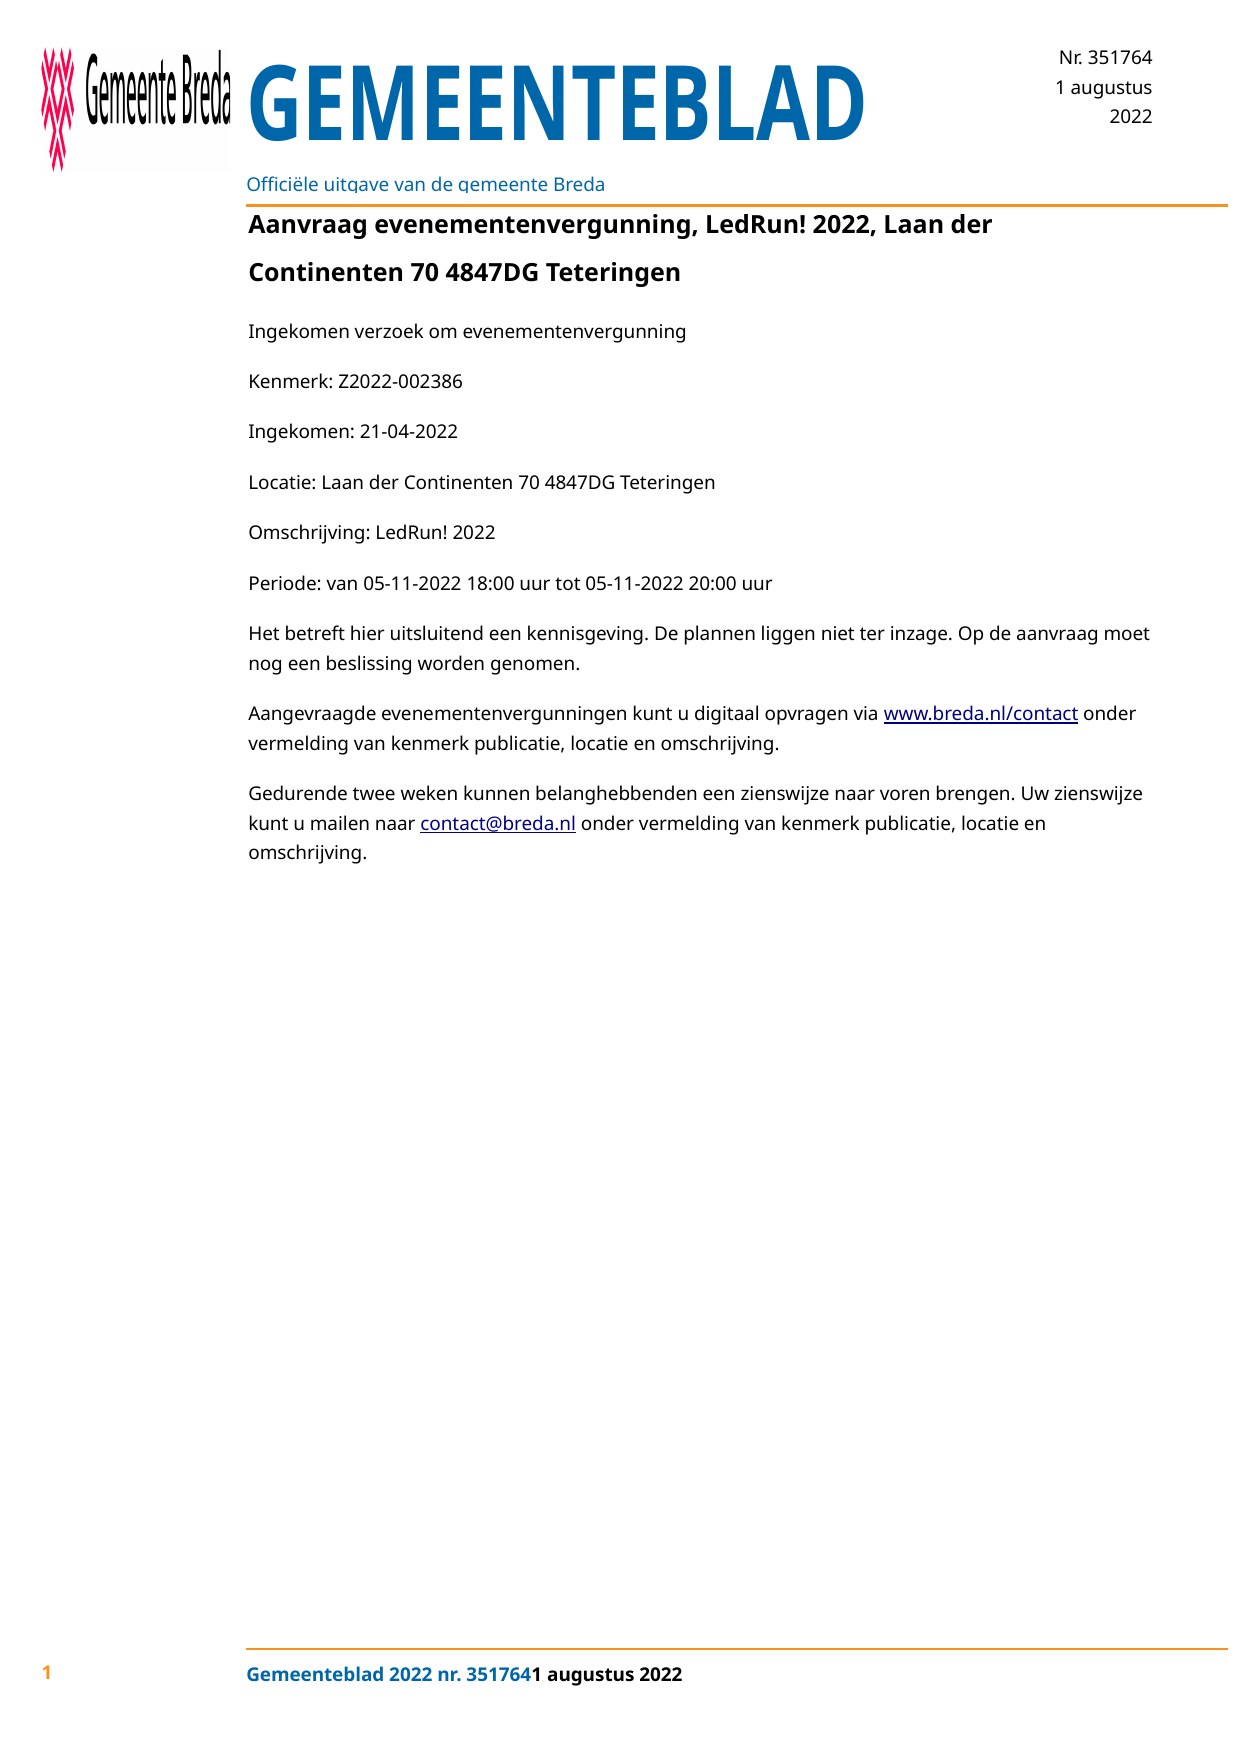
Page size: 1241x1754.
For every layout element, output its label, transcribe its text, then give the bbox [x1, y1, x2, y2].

text Het betreft hier uitsluitend een kennisgeving. De plannen liggen niet ter inzage. Op de aanvraag moet nog een beslissing worden genomen. [248, 620, 1152, 676]
text Gedurende twee weken kunnen belanghebbenden een zienswijze naar voren brengen. Uw zienswijze kunt u mailen naar contact@breda.nl onder vermelding van kenmerk publicatie, locatie en omschrijving. [248, 780, 1152, 865]
text Kenmerk: Z2022-002386 [248, 368, 1152, 394]
text Omschrijving: LedRun! 2022 [248, 519, 1152, 545]
text Locatie: Laan der Continenten 70 4847DG Teteringen [248, 469, 1152, 495]
text Ingekomen: 21-04-2022 [248, 419, 1152, 444]
picture [41, 47, 231, 172]
text Ingekomen verzoek om evenementenvergunning [248, 318, 1152, 344]
text Aanvraag evenementenvergunning, LedRun! 2022, Laan der Continenten 70 4847DG Teteringen [248, 207, 1152, 288]
text Aangevraagde evenementenvergunningen kunt u digitaal opvragen via www.breda.nl/contact onder vermelding van kenmerk publicatie, locatie en omschrijving. [248, 700, 1152, 756]
text Periode: van 05-11-2022 18:00 uur tot 05-11-2022 20:00 uur [248, 570, 1152, 596]
